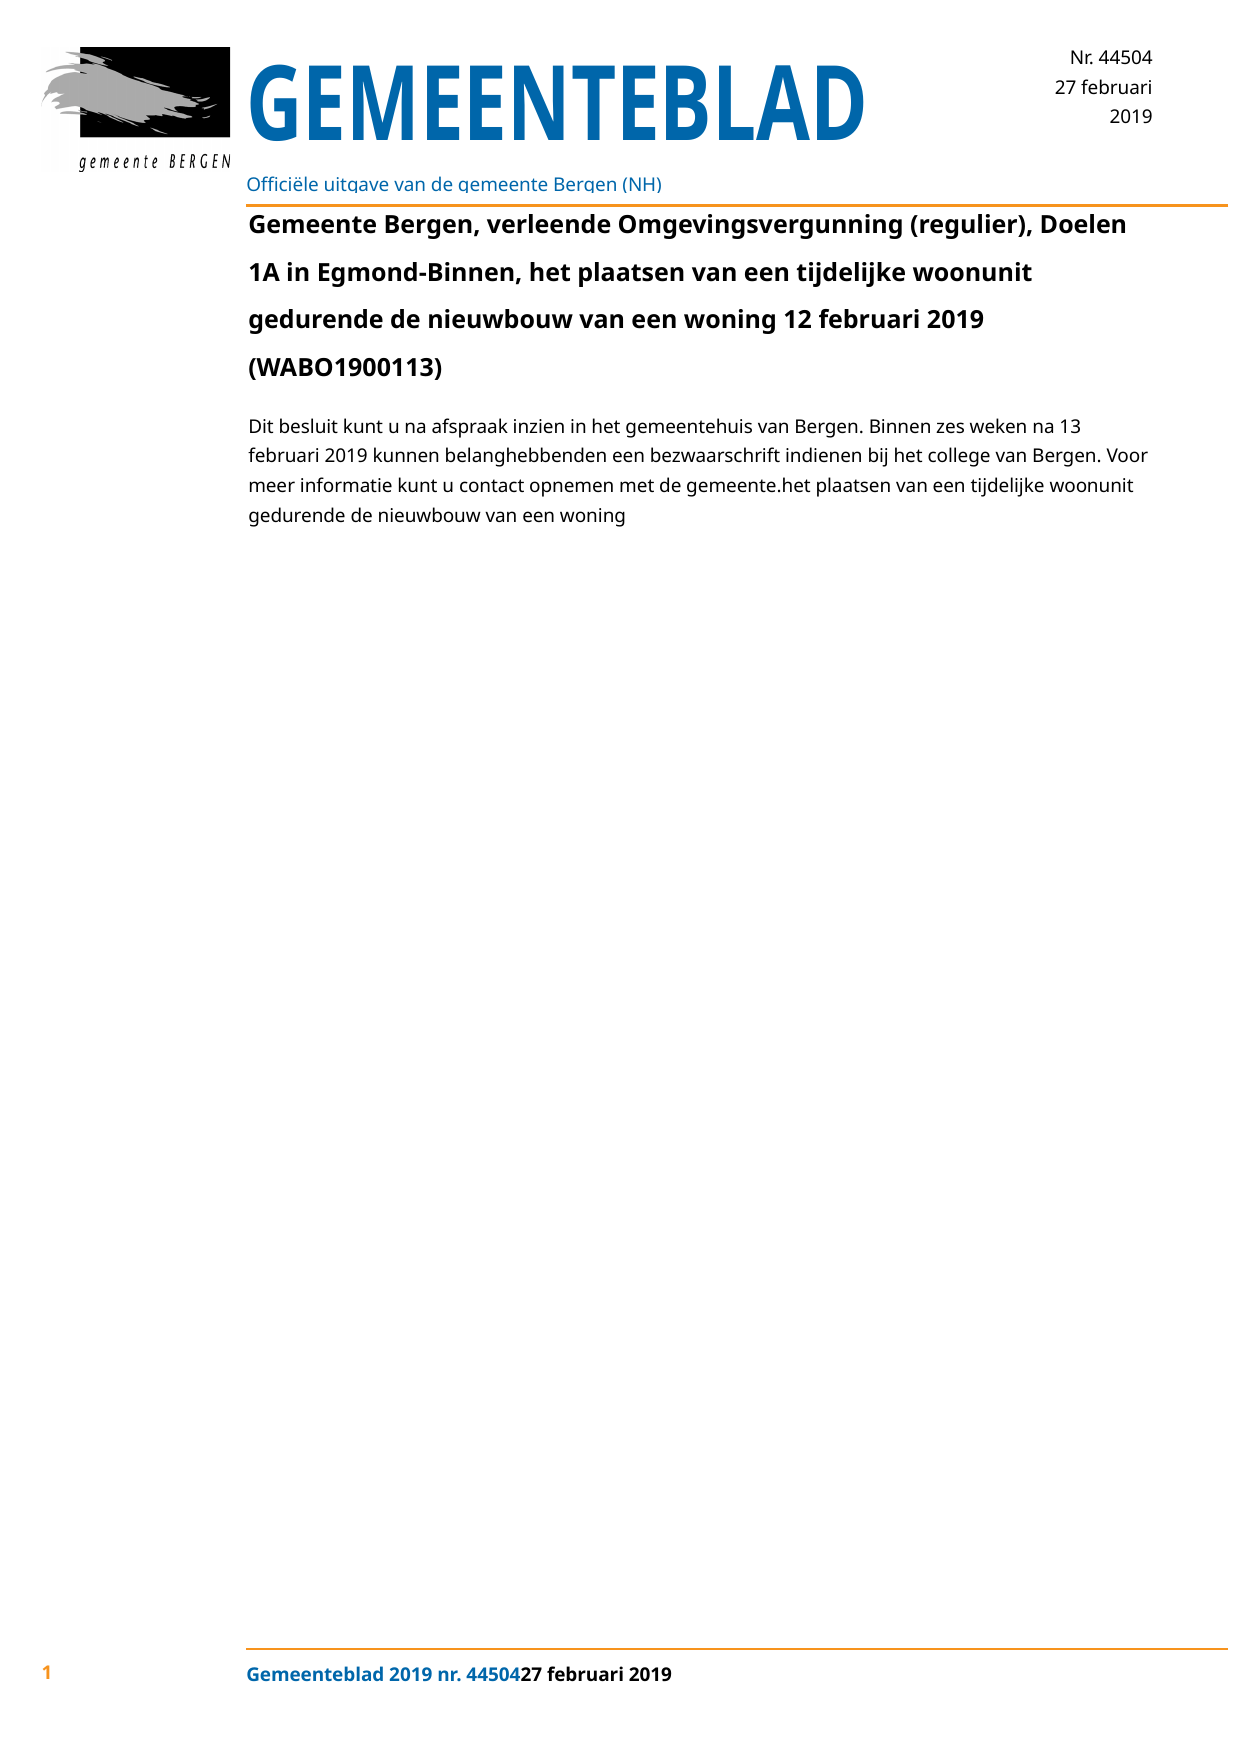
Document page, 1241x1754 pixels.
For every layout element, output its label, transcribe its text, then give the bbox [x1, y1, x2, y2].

picture [41, 47, 231, 172]
text Dit besluit kunt u na afspraak inzien in het gemeentehuis van Bergen. Binnen zes weken na 13 februari 2019 kunnen belanghebbenden een bezwaarschrift indienen bij het college van Bergen. Voor meer informatie kunt u contact opnemen met de gemeente.het plaatsen van een tijdelijke woonunit gedurende de nieuwbouw van een woning [248, 413, 1152, 528]
text Gemeente Bergen, verleende Omgevingsvergunning (regulier), Doelen 1A in Egmond-Binnen, het plaatsen van een tijdelijke woonunit gedurende de nieuwbouw van een woning 12 februari 2019 (WABO1900113) [248, 207, 1152, 384]
